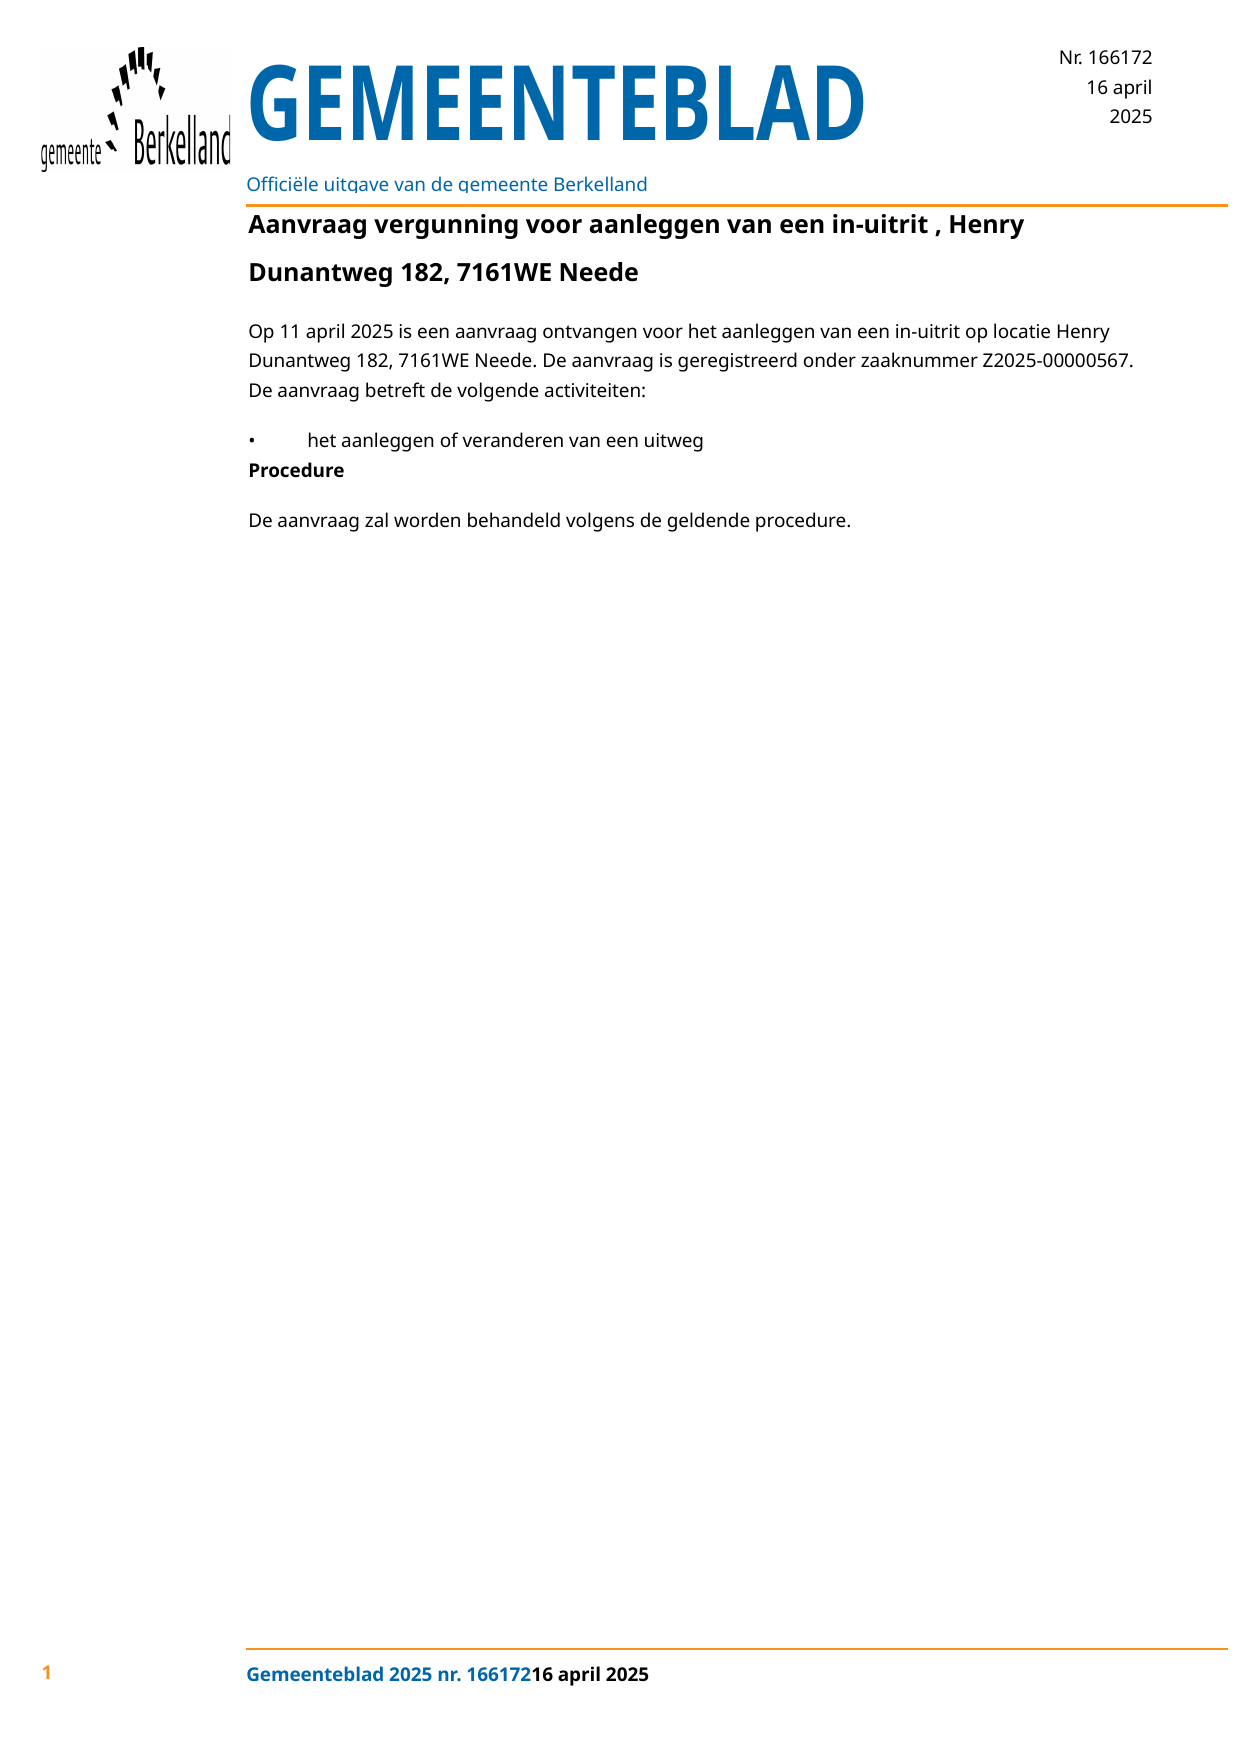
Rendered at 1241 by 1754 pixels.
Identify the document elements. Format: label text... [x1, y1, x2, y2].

text De aanvraag zal worden behandeld volgens de geldende procedure. [248, 507, 1152, 533]
text Procedure [248, 457, 1152, 483]
list het aanleggen of veranderen van een uitweg [248, 427, 1152, 453]
text Op 11 april 2025 is een aanvraag ontvangen voor het aanleggen van een in-uitrit op locatie Henry Dunantweg 182, 7161WE Neede. De aanvraag is geregistreerd onder zaaknummer Z2025-00000567. De aanvraag betreft de volgende activiteiten: [248, 318, 1152, 403]
text Aanvraag vergunning voor aanleggen van een in-uitrit , Henry Dunantweg 182, 7161WE Neede [248, 207, 1152, 288]
picture [41, 47, 231, 172]
